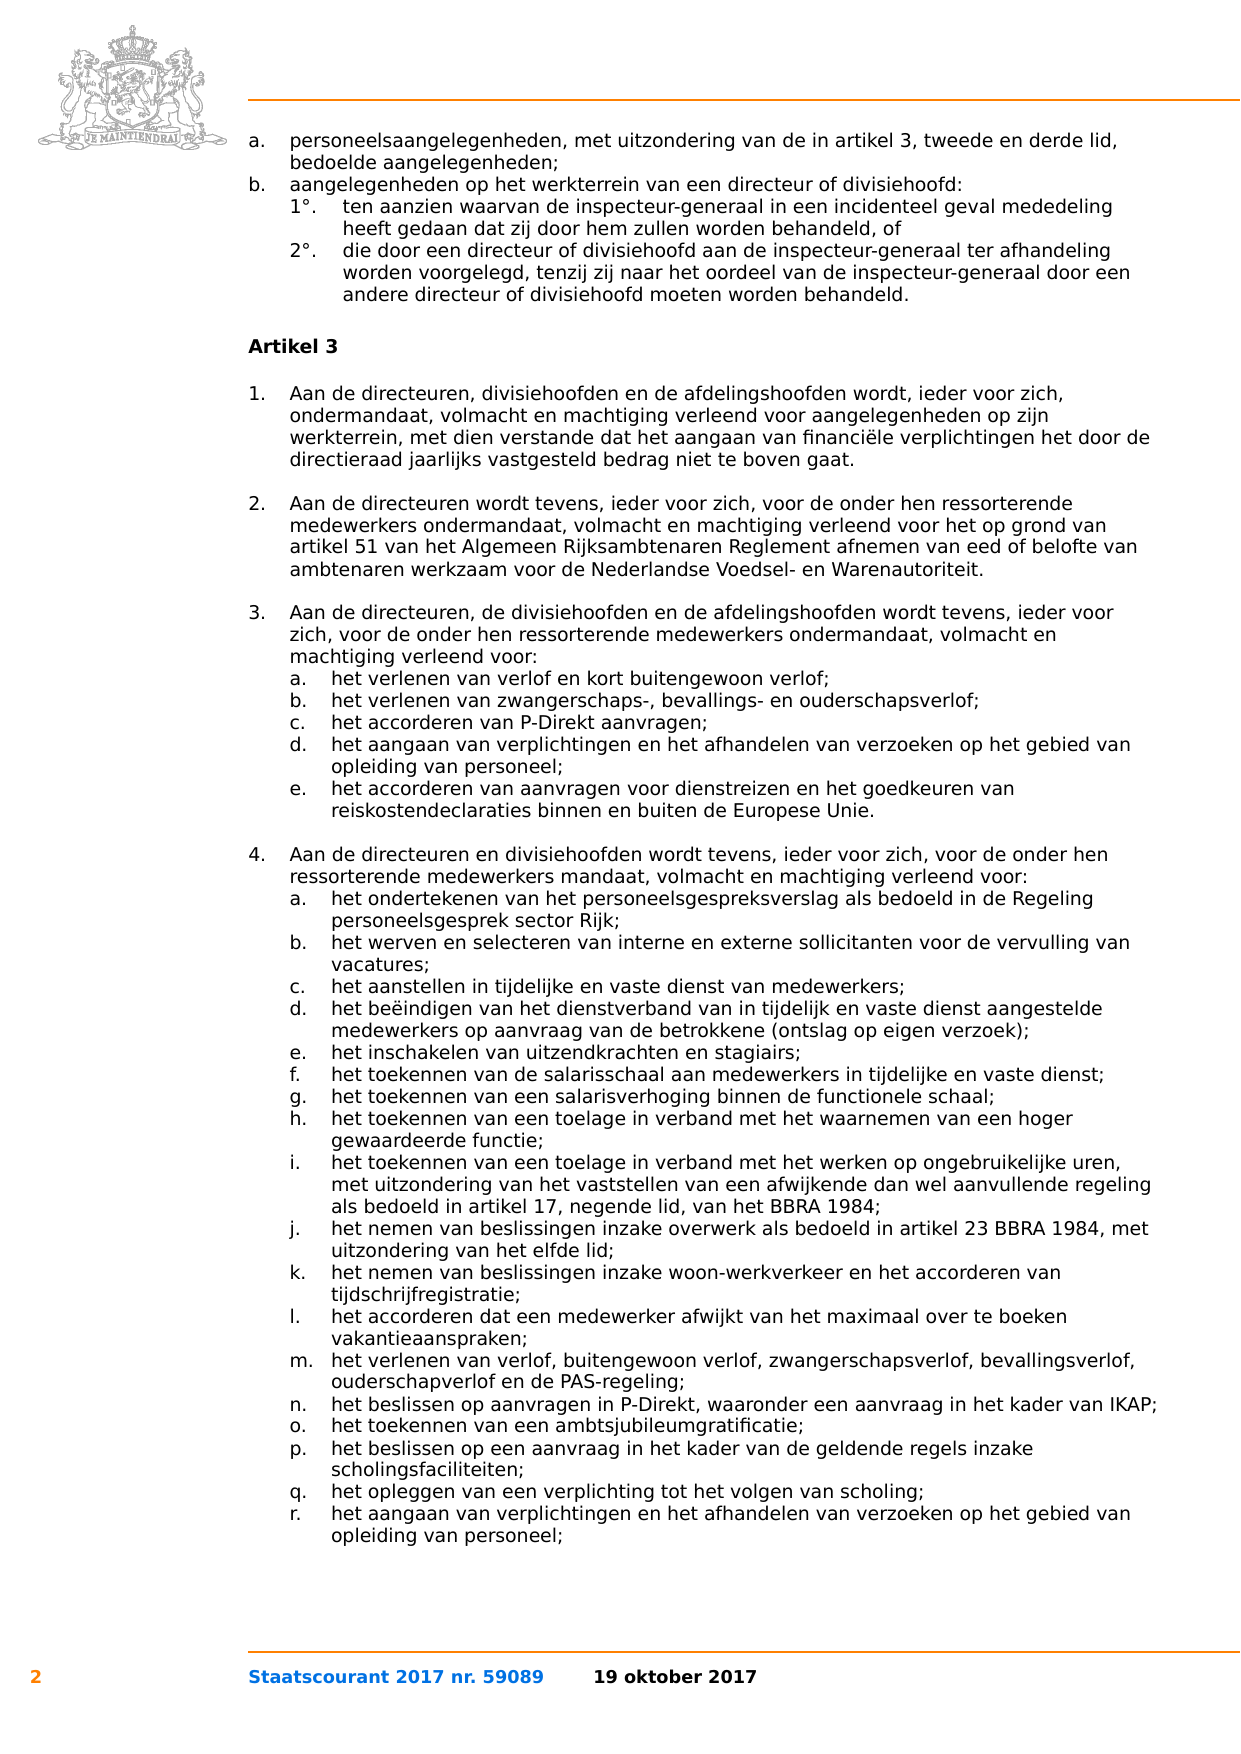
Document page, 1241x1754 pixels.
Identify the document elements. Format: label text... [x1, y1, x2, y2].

text 3. Aan de directeuren, de divisiehoofden en de afdelingshoofden wordt tevens, ieder voor zich, voor de onder hen ressorterende medewerkers ondermandaat, volmacht en machtiging verleend voor: [248, 602, 1163, 668]
text k. het nemen van beslissingen inzake woon-werkverkeer en het accorderen van tijdschrijfregistratie; [289, 1262, 1163, 1306]
text b. het werven en selecteren van interne en externe sollicitanten voor de vervulling van vacatures; [289, 932, 1163, 976]
text n. het beslissen op aanvragen in P-Direkt, waaronder een aanvraag in het kader van IKAP; [289, 1393, 1163, 1415]
text q. het opleggen van een verplichting tot het volgen van scholing; [289, 1481, 1163, 1503]
text d. het aangaan van verplichtingen en het afhandelen van verzoeken op het gebied van opleiding van personeel; [289, 734, 1163, 778]
text j. het nemen van beslissingen inzake overwerk als bedoeld in artikel 23 BBRA 1984, met uitzondering van het elfde lid; [289, 1218, 1163, 1262]
subtitle Artikel 3 [248, 336, 1163, 358]
text r. het aangaan van verplichtingen en het afhandelen van verzoeken op het gebied van opleiding van personeel; [289, 1503, 1163, 1547]
text a. het verlenen van verlof en kort buitengewoon verlof; [289, 668, 1163, 690]
text c. het aanstellen in tijdelijke en vaste dienst van medewerkers; [289, 976, 1163, 998]
text a. personeelsaangelegenheden, met uitzondering van de in artikel 3, tweede en derde lid, bedoelde aangelegenheden; [248, 130, 1163, 174]
text 2. Aan de directeuren wordt tevens, ieder voor zich, voor de onder hen ressorterende medewerkers ondermandaat, volmacht en machtiging verleend voor het op grond van artikel 51 van het Algemeen Rijksambtenaren Reglement afnemen van eed of belofte van ambtenaren werkzaam voor de Nederlandse Voedsel- en Warenautoriteit. [248, 492, 1163, 580]
picture [38, 25, 227, 150]
text f. het toekennen van de salarisschaal aan medewerkers in tijdelijke en vaste dienst; [289, 1064, 1163, 1086]
text 1. Aan de directeuren, divisiehoofden en de afdelingshoofden wordt, ieder voor zich, ondermandaat, volmacht en machtiging verleend voor aangelegenheden op zijn werkterrein, met dien verstande dat het aangaan van financiële verplichtingen het door de directieraad jaarlijks vastgesteld bedrag niet te boven gaat. [248, 383, 1163, 471]
text b. aangelegenheden op het werkterrein van een directeur of divisiehoofd: [248, 174, 1163, 196]
text p. het beslissen op een aanvraag in het kader van de geldende regels inzake scholingsfaciliteiten; [289, 1437, 1163, 1481]
text i. het toekennen van een toelage in verband met het werken op ongebruikelijke uren, met uitzondering van het vaststellen van een afwijkende dan wel aanvullende regeling als bedoeld in artikel 17, negende lid, van het BBRA 1984; [289, 1152, 1163, 1218]
text d. het beëindigen van het dienstverband van in tijdelijk en vaste dienst aangestelde medewerkers op aanvraag van de betrokkene (ontslag op eigen verzoek); [289, 998, 1163, 1042]
text a. het ondertekenen van het personeelsgespreksverslag als bedoeld in de Regeling personeelsgesprek sector Rijk; [289, 888, 1163, 932]
text 1°. ten aanzien waarvan de inspecteur-generaal in een incidenteel geval mededeling heeft gedaan dat zij door hem zullen worden behandeld, of [289, 196, 1163, 240]
text m. het verlenen van verlof, buitengewoon verlof, zwangerschapsverlof, bevallingsverlof, ouderschapverlof en de PAS-regeling; [289, 1349, 1163, 1393]
text b. het verlenen van zwangerschaps-, bevallings- en ouderschapsverlof; [289, 690, 1163, 712]
text e. het accorderen van aanvragen voor dienstreizen en het goedkeuren van reiskostendeclaraties binnen en buiten de Europese Unie. [289, 778, 1163, 822]
text e. het inschakelen van uitzendkrachten en stagiairs; [289, 1042, 1163, 1064]
text 4. Aan de directeuren en divisiehoofden wordt tevens, ieder voor zich, voor de onder hen ressorterende medewerkers mandaat, volmacht en machtiging verleend voor: [248, 844, 1163, 888]
text h. het toekennen van een toelage in verband met het waarnemen van een hoger gewaardeerde functie; [289, 1108, 1163, 1152]
text c. het accorderen van P-Direkt aanvragen; [289, 712, 1163, 734]
text 2°. die door een directeur of divisiehoofd aan de inspecteur-generaal ter afhandeling worden voorgelegd, tenzij zij naar het oordeel van de inspecteur-generaal door een andere directeur of divisiehoofd moeten worden behandeld. [289, 240, 1163, 306]
text o. het toekennen van een ambtsjubileumgratificatie; [289, 1415, 1163, 1437]
text g. het toekennen van een salarisverhoging binnen de functionele schaal; [289, 1086, 1163, 1108]
text l. het accorderen dat een medewerker afwijkt van het maximaal over te boeken vakantieaanspraken; [289, 1306, 1163, 1349]
